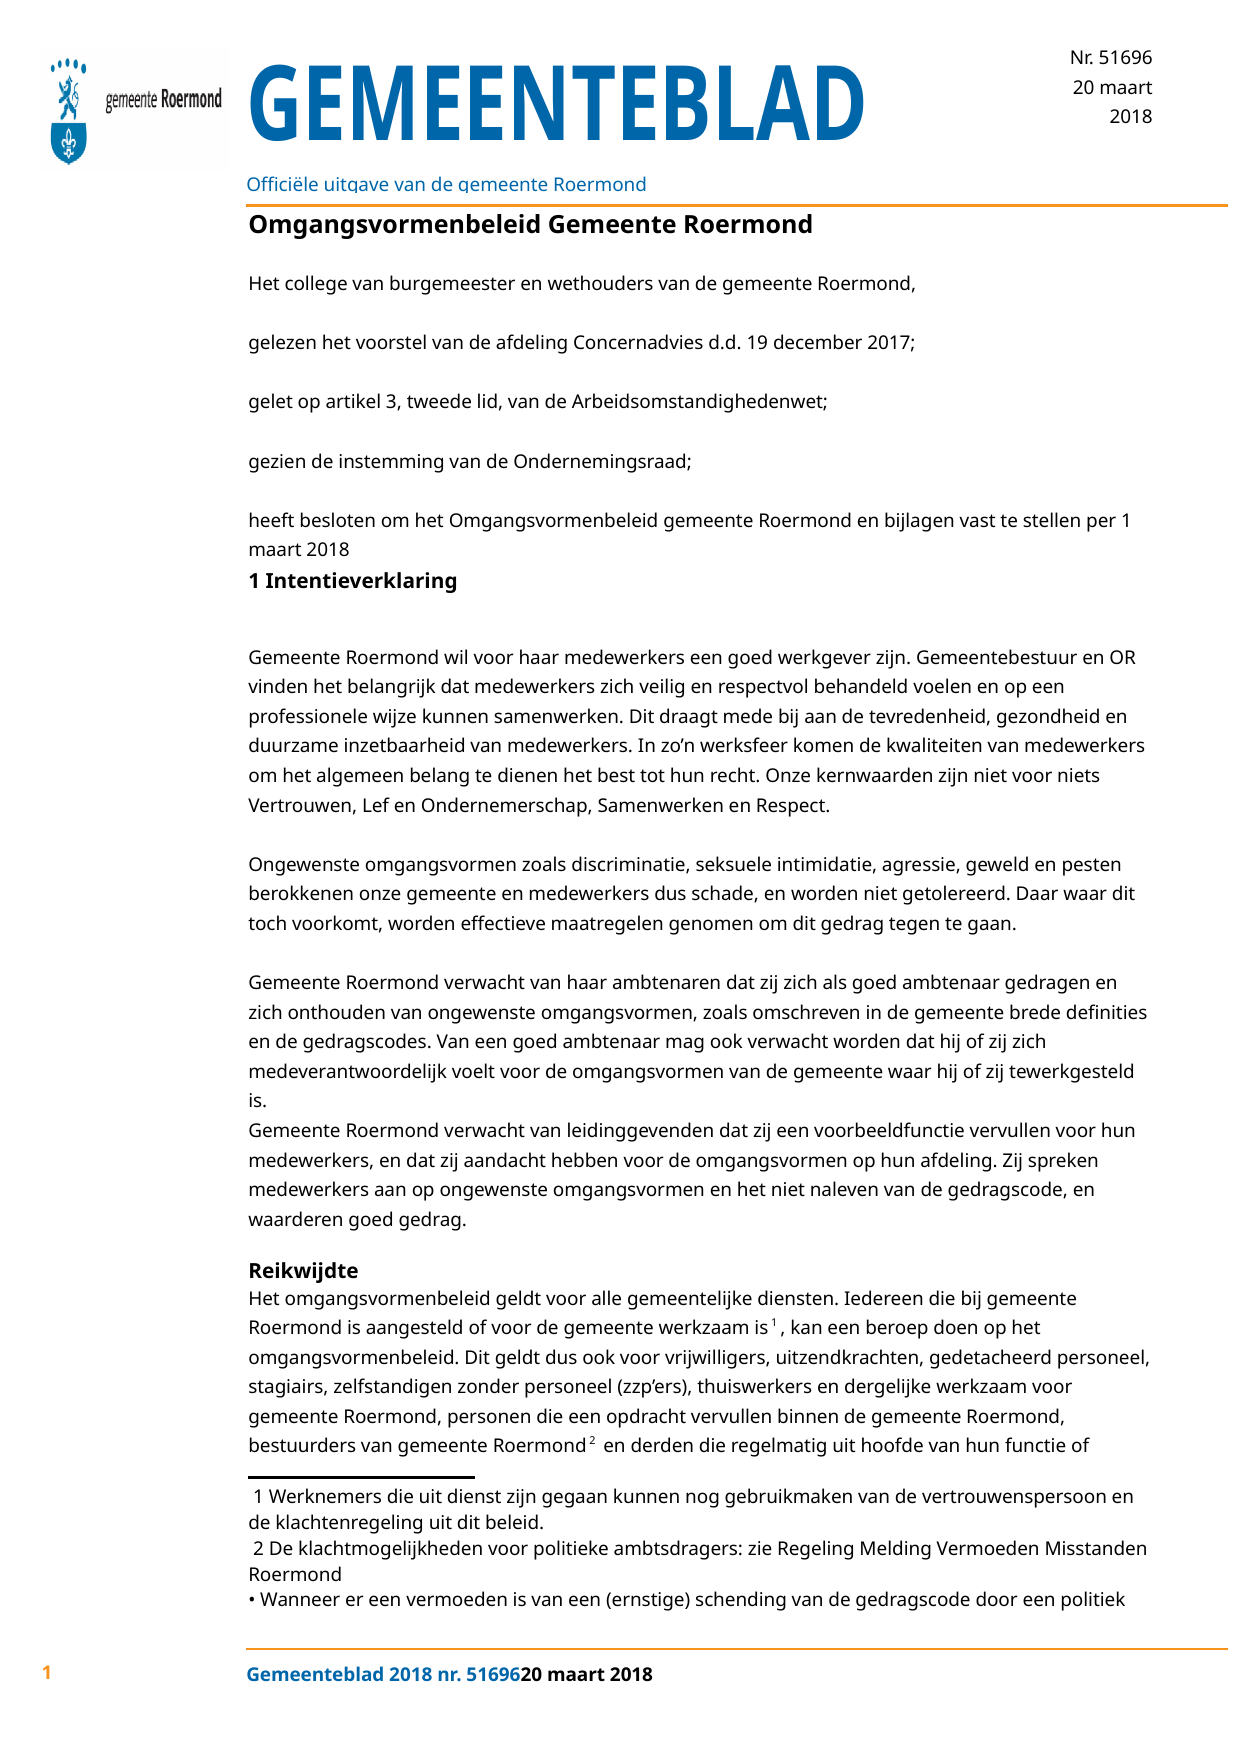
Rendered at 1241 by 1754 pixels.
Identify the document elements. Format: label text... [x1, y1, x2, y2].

text Reikwijdte [248, 1256, 1152, 1285]
text • Wanneer er een vermoeden is van een (ernstige) schending van de gedragscode door een politiek [248, 1586, 1152, 1612]
text Gemeente Roermond wil voor haar medewerkers een goed werkgever zijn. Gemeentebestuur en OR vinden het belangrijk dat medewerkers zich veilig en respectvol behandeld voelen en op een professionele wijze kunnen samenwerken. Dit draagt mede bij aan de tevredenheid, gezondheid en duurzame inzetbaarheid van medewerkers. In zo’n werksfeer komen de kwaliteiten van medewerkers om het algemeen belang te dienen het best tot hun recht. Onze kernwaarden zijn niet voor niets Vertrouwen, Lef en Ondernemerschap, Samenwerken en Respect. [248, 644, 1152, 817]
text Ongewenste omgangsvormen zoals discriminatie, seksuele intimidatie, agressie, geweld en pesten berokkenen onze gemeente en medewerkers dus schade, en worden niet getolereerd. Daar waar dit toch voorkomt, worden effectieve maatregelen genomen om dit gedrag tegen te gaan. [248, 851, 1152, 936]
text gelezen het voorstel van de afdeling Concernadvies d.d. 19 december 2017; [248, 329, 1152, 355]
text De klachtmogelijkheden voor politieke ambtsdragers: zie Regeling Melding Vermoeden Misstanden Roermond [248, 1535, 1152, 1586]
text Het college van burgemeester en wethouders van de gemeente Roermond, [248, 270, 1152, 296]
text Werknemers die uit dienst zijn gegaan kunnen nog gebruikmaken van de vertrouwenspersoon en de klachtenregeling uit dit beleid. [248, 1483, 1152, 1535]
text gelet op artikel 3, tweede lid, van de Arbeidsomstandighedenwet; [248, 389, 1152, 414]
text Gemeente Roermond verwacht van leidinggevenden dat zij een voorbeeldfunctie vervullen voor hun medewerkers, en dat zij aandacht hebben voor de omgangsvormen op hun afdeling. Zij spreken medewerkers aan op ongewenste omgangsvormen en het niet naleven van de gedragscode, en waarderen goed gedrag. [248, 1117, 1152, 1232]
text heeft besloten om het Omgangsvormenbeleid gemeente Roermond en bijlagen vast te stellen per 1 maart 2018 [248, 507, 1152, 562]
text Gemeente Roermond verwacht van haar ambtenaren dat zij zich als goed ambtenaar gedragen en zich onthouden van ongewenste omgangsvormen, zoals omschreven in de gemeente brede definities en de gedragscodes. Van een goed ambtenaar mag ook verwacht worden dat hij of zij zich medeverantwoordelijk voelt voor de omgangsvormen van de gemeente waar hij of zij tewerkgesteld is. [248, 969, 1152, 1113]
text 1 Intentieverklaring [248, 566, 1152, 594]
text Het omgangsvormenbeleid geldt voor alle gemeentelijke diensten. Iedereen die bij gemeente Roermond is aangesteld of voor de gemeente werkzaam is, kan een beroep doen op het omgangsvormenbeleid. Dit geldt dus ook voor vrijwilligers, uitzendkrachten, gedetacheerd personeel, stagiairs, zelfstandigen zonder personeel (zzp’ers), thuiswerkers en dergelijke werkzaam voor gemeente Roermond, personen die een opdracht vervullen binnen de gemeente Roermond, bestuurders van gemeente Roermond en derden die regelmatig uit hoofde van hun functie of [248, 1285, 1152, 1458]
text Omgangsvormenbeleid Gemeente Roermond [248, 207, 1152, 241]
text gezien de instemming van de Ondernemingsraad; [248, 448, 1152, 473]
picture [41, 47, 231, 172]
